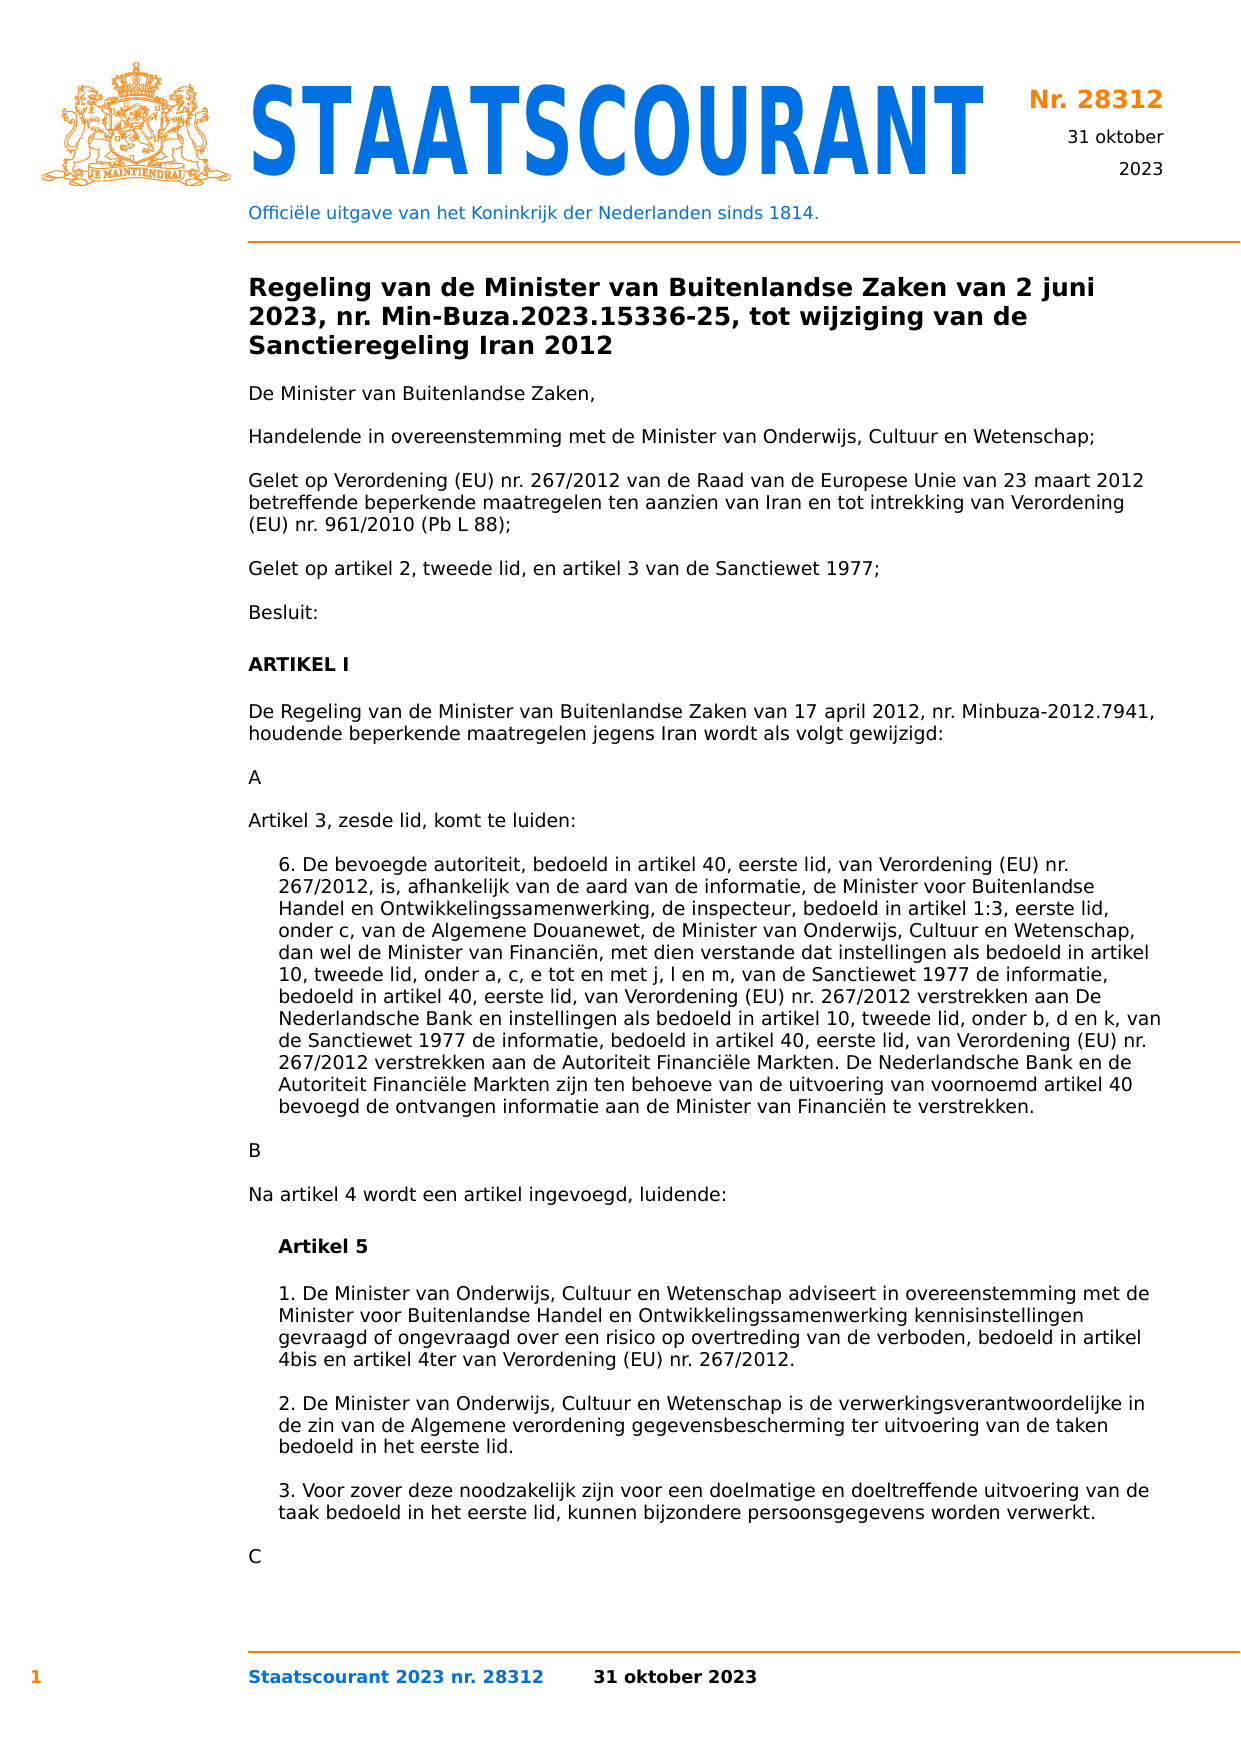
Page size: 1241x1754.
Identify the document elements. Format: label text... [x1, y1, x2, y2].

text B [248, 1140, 1163, 1162]
text Artikel 3, zesde lid, komt te luiden: [248, 810, 1163, 832]
table_cell Officiële uitgave van het Koninkrijk der Nederlanden sinds 1814. [248, 203, 1240, 241]
text Handelende in overeenstemming met de Minister van Onderwijs, Cultuur en Wetenschap; [248, 426, 1163, 448]
subtitle Regeling van de Minister van Buitenlandse Zaken van 2 juni 2023, nr. Min-Buza.2023.15336-25, tot wijziging van de Sanctieregeling Iran 2012 [248, 273, 1163, 361]
text A [248, 767, 1163, 788]
text De Regeling van de Minister van Buitenlandse Zaken van 17 april 2012, nr. Minbuza-2012.7941, houdende beperkende maatregelen jegens Iran wordt als volgt gewijzigd: [248, 701, 1163, 745]
text Gelet op artikel 2, tweede lid, en artikel 3 van de Sanctiewet 1977; [248, 558, 1163, 580]
text Besluit: [248, 602, 1163, 624]
text 6. De bevoegde autoriteit, bedoeld in artikel 40, eerste lid, van Verordening (EU) nr. 267/2012, is, afhankelijk van de aard van de informatie, de Minister voor Buitenlandse Handel en Ontwikkelingssamenwerking, de inspecteur, bedoeld in artikel 1:3, eerste lid, onder c, van de Algemene Douanewet, de Minister van Onderwijs, Cultuur en Wetenschap, dan wel de Minister van Financiën, met dien verstande dat instellingen als bedoeld in artikel 10, tweede lid, onder a, c, e tot en met j, l en m, van de Sanctiewet 1977 de informatie, bedoeld in artikel 40, eerste lid, van Verordening (EU) nr. 267/2012 verstrekken aan De Nederlandsche Bank en instellingen als bedoeld in artikel 10, tweede lid, onder b, d en k, van de Sanctiewet 1977 de informatie, bedoeld in artikel 40, eerste lid, van Verordening (EU) nr. 267/2012 verstrekken aan de Autoriteit Financiële Markten. De Nederlandsche Bank en de Autoriteit Financiële Markten zijn ten behoeve van de uitvoering van voornoemd artikel 40 bevoegd de ontvangen informatie aan de Minister van Financiën te verstrekken. [278, 854, 1163, 1118]
table_header [25, 62, 248, 241]
table_cell 2023 [998, 153, 1240, 203]
picture [41, 62, 231, 186]
table_header STAATSCOURANT [248, 62, 998, 203]
text C [248, 1546, 1163, 1568]
table_cell 31 oktober [998, 121, 1240, 153]
text 3. Voor zover deze noodzakelijk zijn voor een doelmatige en doeltreffende uitvoering van de taak bedoeld in het eerste lid, kunnen bijzondere persoonsgegevens worden verwerkt. [278, 1480, 1163, 1524]
table_header Nr. 28312 [998, 62, 1240, 121]
text 2. De Minister van Onderwijs, Cultuur en Wetenschap is de verwerkingsverantwoordelijke in de zin van de Algemene verordening gegevensbescherming ter uitvoering van de taken bedoeld in het eerste lid. [278, 1392, 1163, 1458]
subtitle ARTIKEL I [248, 654, 1163, 676]
text Na artikel 4 wordt een artikel ingevoegd, luidende: [248, 1184, 1163, 1206]
subtitle Artikel 5 [278, 1236, 1163, 1258]
text 1. De Minister van Onderwijs, Cultuur en Wetenschap adviseert in overeenstemming met de Minister voor Buitenlandse Handel en Ontwikkelingssamenwerking kennisinstellingen gevraagd of ongevraagd over een risico op overtreding van de verboden, bedoeld in artikel 4bis en artikel 4ter van Verordening (EU) nr. 267/2012. [278, 1283, 1163, 1371]
text De Minister van Buitenlandse Zaken, [248, 382, 1163, 404]
text Gelet op Verordening (EU) nr. 267/2012 van de Raad van de Europese Unie van 23 maart 2012 betreffende beperkende maatregelen ten aanzien van Iran en tot intrekking van Verordening (EU) nr. 961/2010 (Pb L 88); [248, 470, 1163, 536]
